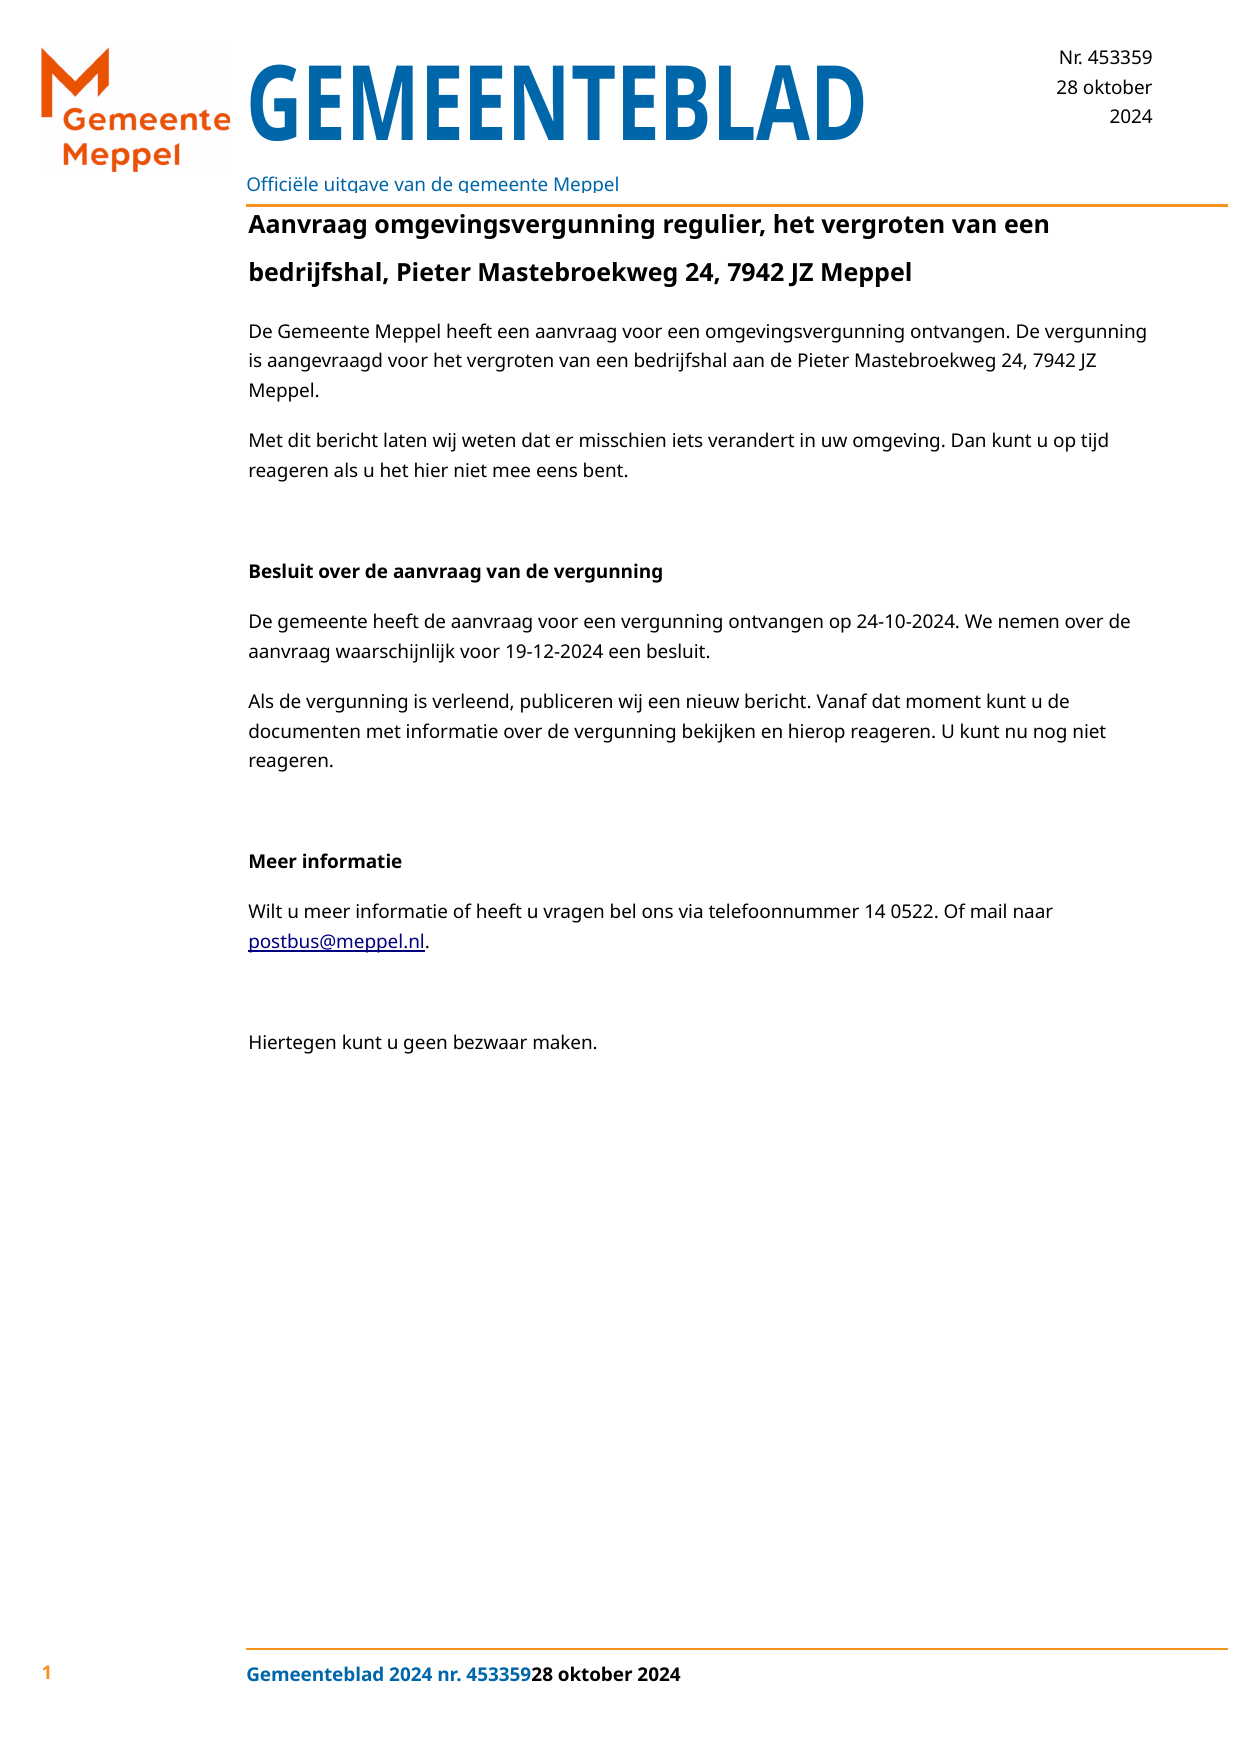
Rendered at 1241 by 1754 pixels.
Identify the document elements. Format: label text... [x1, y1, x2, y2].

text Besluit over de aanvraag van de vergunning [248, 558, 1152, 584]
picture [41, 47, 231, 172]
text Aanvraag omgevingsvergunning regulier, het vergroten van een bedrijfshal, Pieter Mastebroekweg 24, 7942 JZ Meppel [248, 207, 1152, 288]
text Hiertegen kunt u geen bezwaar maken. [248, 1029, 1152, 1055]
text Als de vergunning is verleend, publiceren wij een nieuw bericht. Vanaf dat moment kunt u de documenten met informatie over de vergunning bekijken en hierop reageren. U kunt nu nog niet reageren. [248, 688, 1152, 773]
text De gemeente heeft de aanvraag voor een vergunning ontvangen op 24-10-2024. We nemen over de aanvraag waarschijnlijk voor 19-12-2024 een besluit. [248, 608, 1152, 664]
text Wilt u meer informatie of heeft u vragen bel ons via telefoonnummer 14 0522. Of mail naar postbus@meppel.nl. [248, 899, 1152, 954]
text De Gemeente Meppel heeft een aanvraag voor een omgevingsvergunning ontvangen. De vergunning is aangevraagd voor het vergroten van een bedrijfshal aan de Pieter Mastebroekweg 24, 7942 JZ Meppel. [248, 318, 1152, 403]
text Meer informatie [248, 848, 1152, 874]
text Met dit bericht laten wij weten dat er misschien iets verandert in uw omgeving. Dan kunt u op tijd reageren als u het hier niet mee eens bent. [248, 427, 1152, 483]
